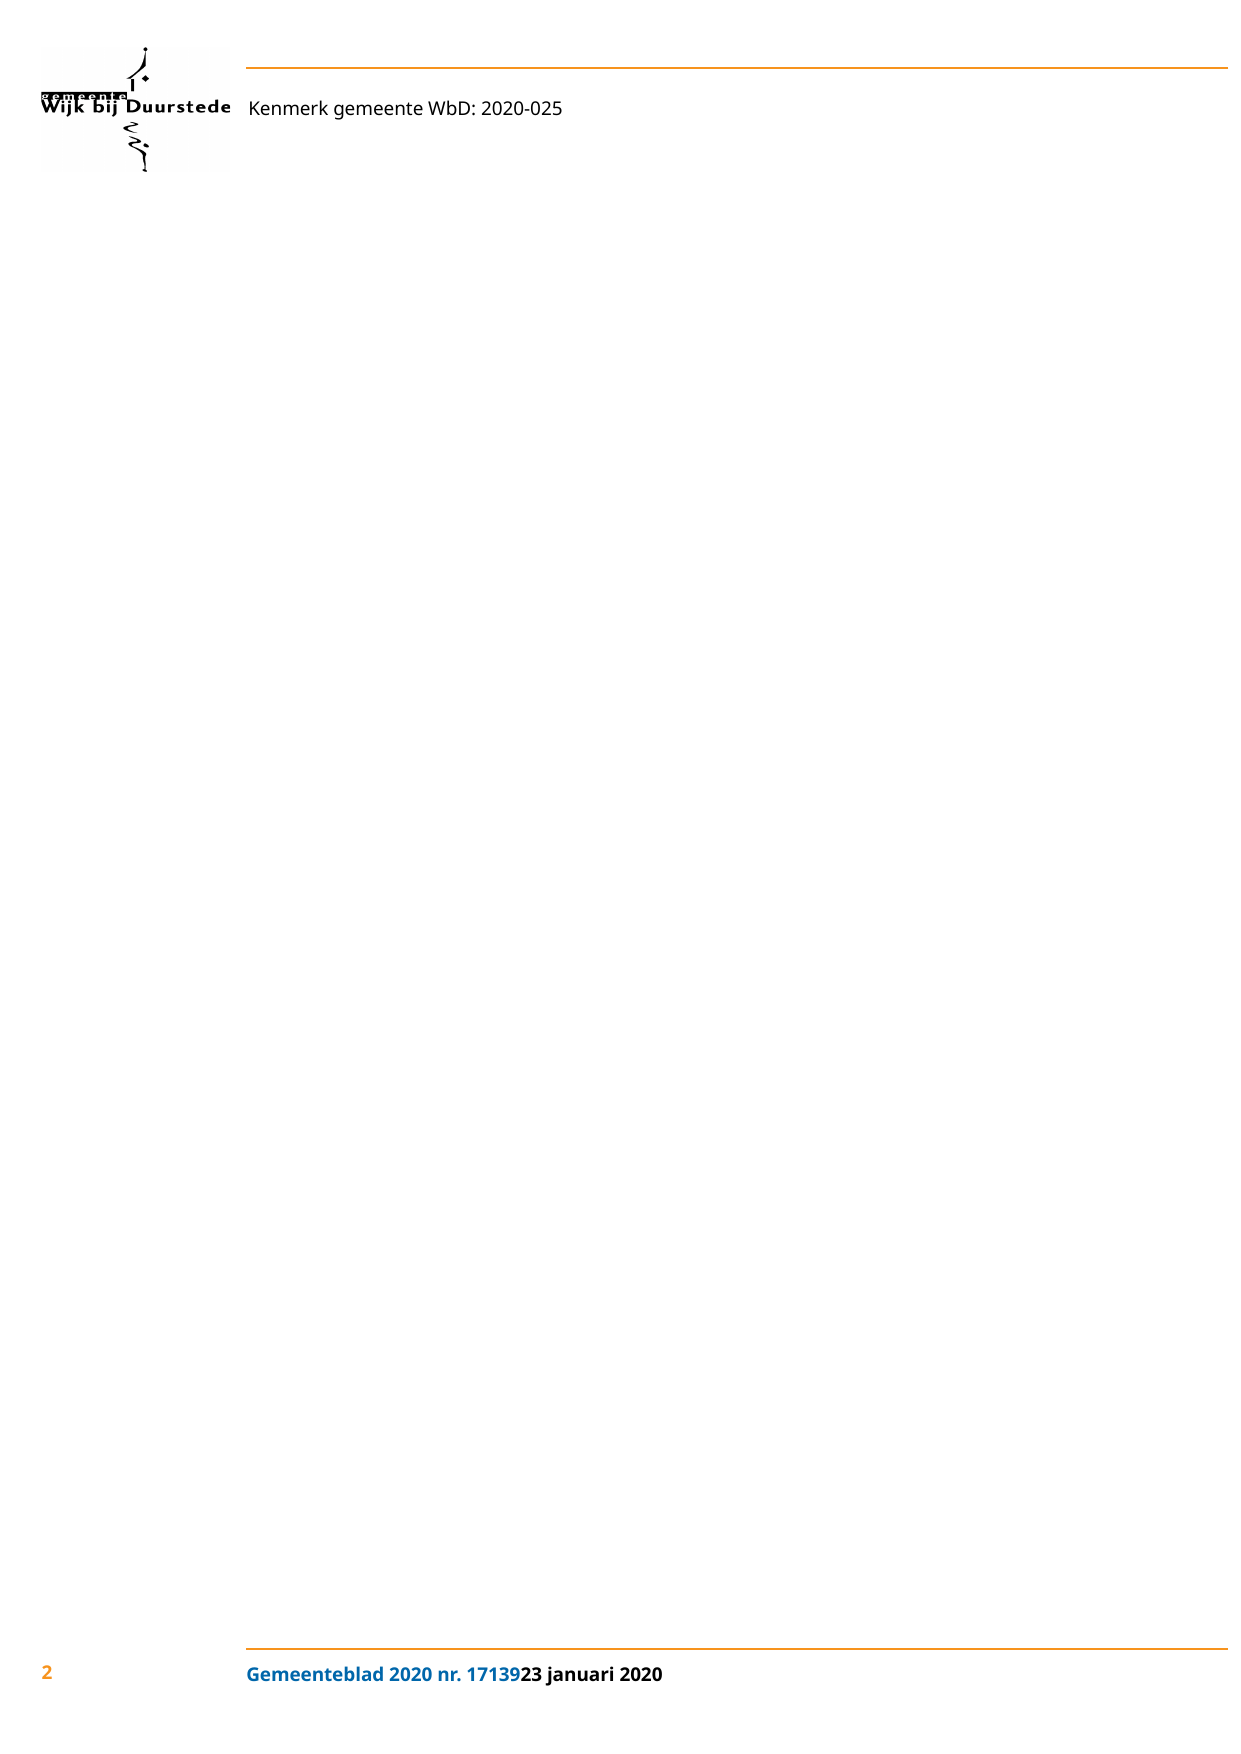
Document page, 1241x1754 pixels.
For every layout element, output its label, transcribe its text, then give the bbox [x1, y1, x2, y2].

text Kenmerk gemeente WbD: 2020-025 [248, 95, 1152, 121]
picture [41, 47, 231, 172]
